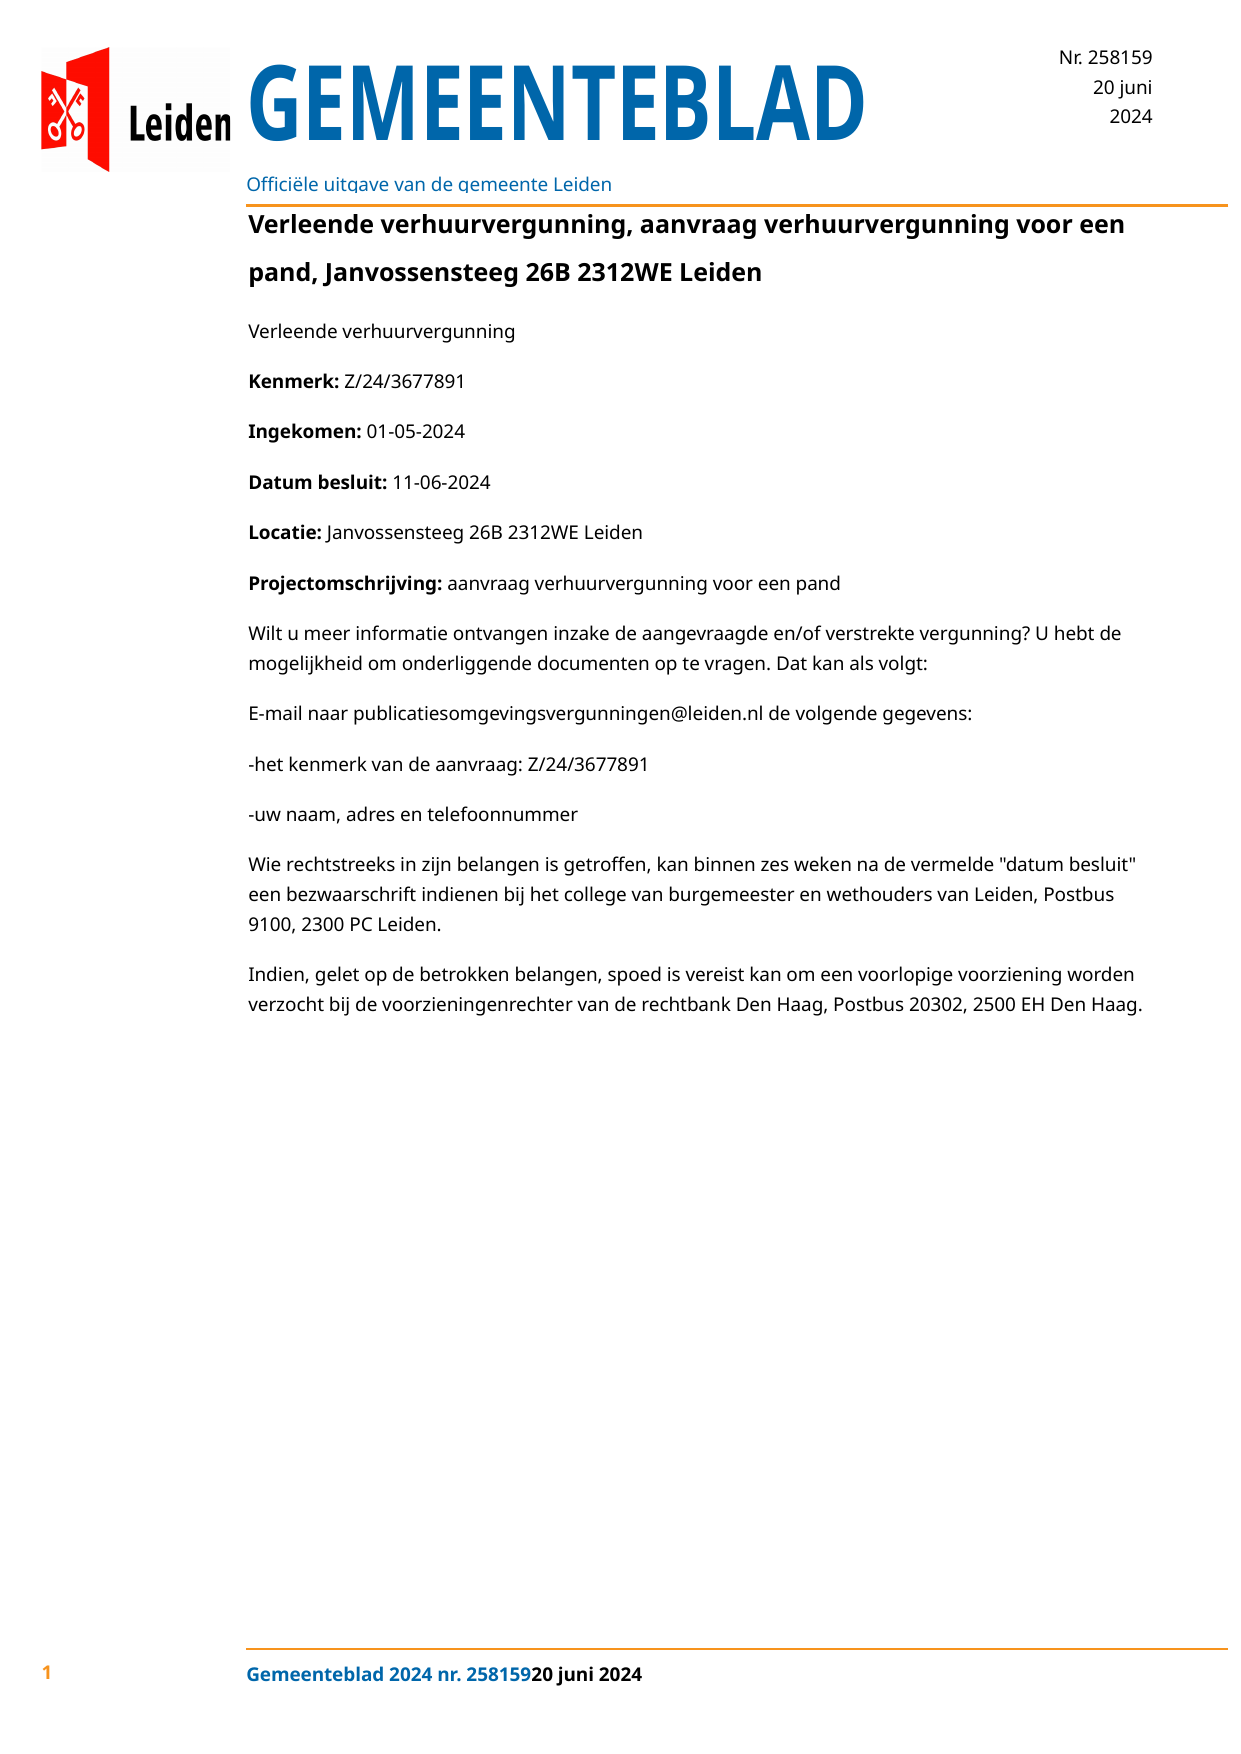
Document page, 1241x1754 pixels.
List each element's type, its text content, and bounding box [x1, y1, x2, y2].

text Indien, gelet op de betrokken belangen, spoed is vereist kan om een voorlopige voorziening worden verzocht bij de voorzieningenrechter van de rechtbank Den Haag, Postbus 20302, 2500 EH Den Haag. [248, 961, 1152, 1017]
text Wilt u meer informatie ontvangen inzake de aangevraagde en/of verstrekte vergunning? U hebt de mogelijkheid om onderliggende documenten op te vragen. Dat kan als volgt: [248, 620, 1152, 676]
text Projectomschrijving: aanvraag verhuurvergunning voor een pand [248, 570, 1152, 596]
text E-mail naar publicatiesomgevingsvergunningen@leiden.nl de volgende gegevens: [248, 700, 1152, 726]
text Wie rechtstreeks in zijn belangen is getroffen, kan binnen zes weken na de vermelde "datum besluit" een bezwaarschrift indienen bij het college van burgemeester en wethouders van Leiden, Postbus 9100, 2300 PC Leiden. [248, 852, 1152, 937]
text -het kenmerk van de aanvraag: Z/24/3677891 [248, 751, 1152, 777]
text Locatie: Janvossensteeg 26B 2312WE Leiden [248, 519, 1152, 545]
text Verleende verhuurvergunning [248, 318, 1152, 344]
text Ingekomen: 01-05-2024 [248, 419, 1152, 444]
text Datum besluit: 11-06-2024 [248, 469, 1152, 495]
picture [41, 47, 231, 172]
text Verleende verhuurvergunning, aanvraag verhuurvergunning voor een pand, Janvossensteeg 26B 2312WE Leiden [248, 207, 1152, 288]
text Kenmerk: Z/24/3677891 [248, 368, 1152, 394]
text -uw naam, adres en telefoonnummer [248, 801, 1152, 827]
